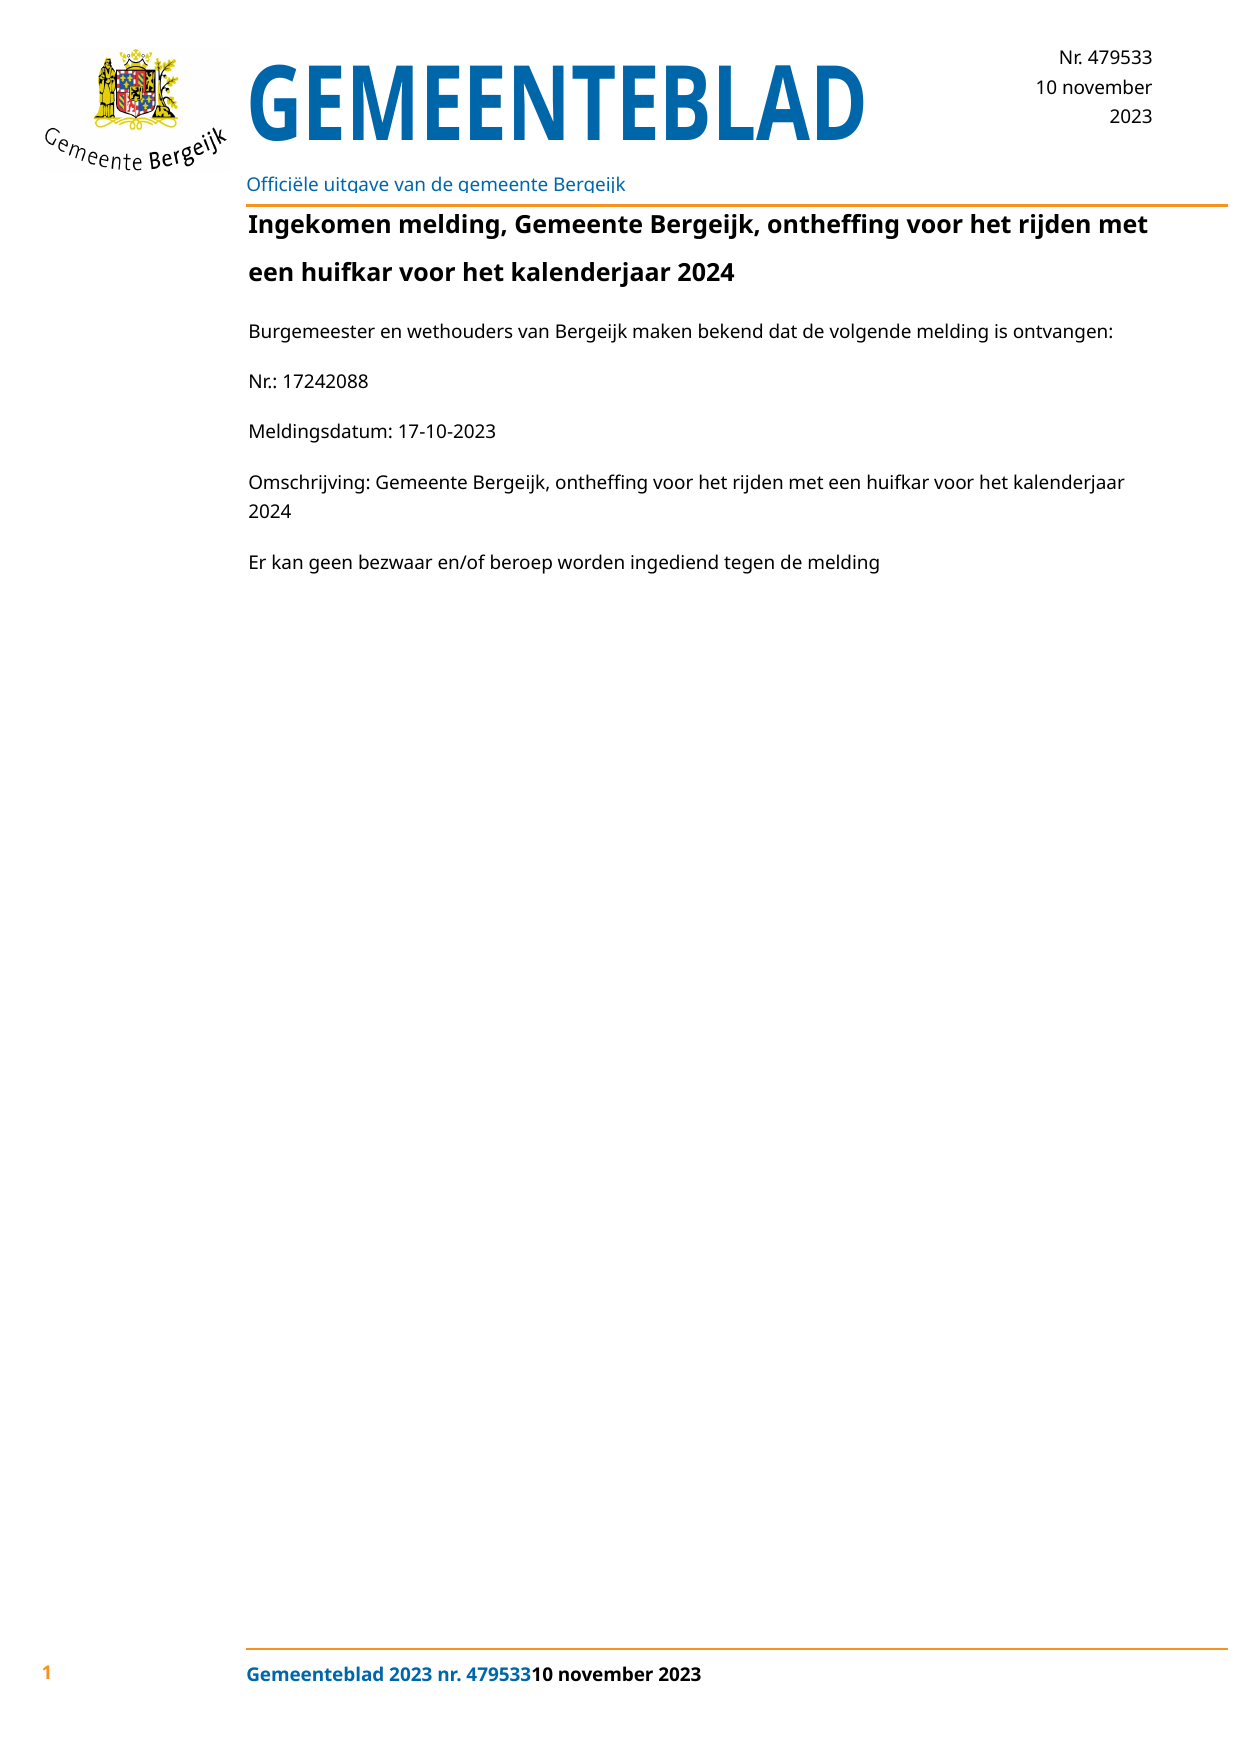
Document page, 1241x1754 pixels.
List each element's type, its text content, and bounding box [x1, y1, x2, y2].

text Omschrijving: Gemeente Bergeijk, ontheffing voor het rijden met een huifkar voor het kalenderjaar 2024 [248, 469, 1152, 524]
text Nr.: 17242088 [248, 368, 1152, 394]
text Ingekomen melding, Gemeente Bergeijk, ontheffing voor het rijden met een huifkar voor het kalenderjaar 2024 [248, 207, 1152, 288]
picture [41, 47, 231, 172]
text Meldingsdatum: 17-10-2023 [248, 419, 1152, 444]
text Burgemeester en wethouders van Bergeijk maken bekend dat de volgende melding is ontvangen: [248, 318, 1152, 344]
text Er kan geen bezwaar en/of beroep worden ingediend tegen de melding [248, 549, 1152, 575]
